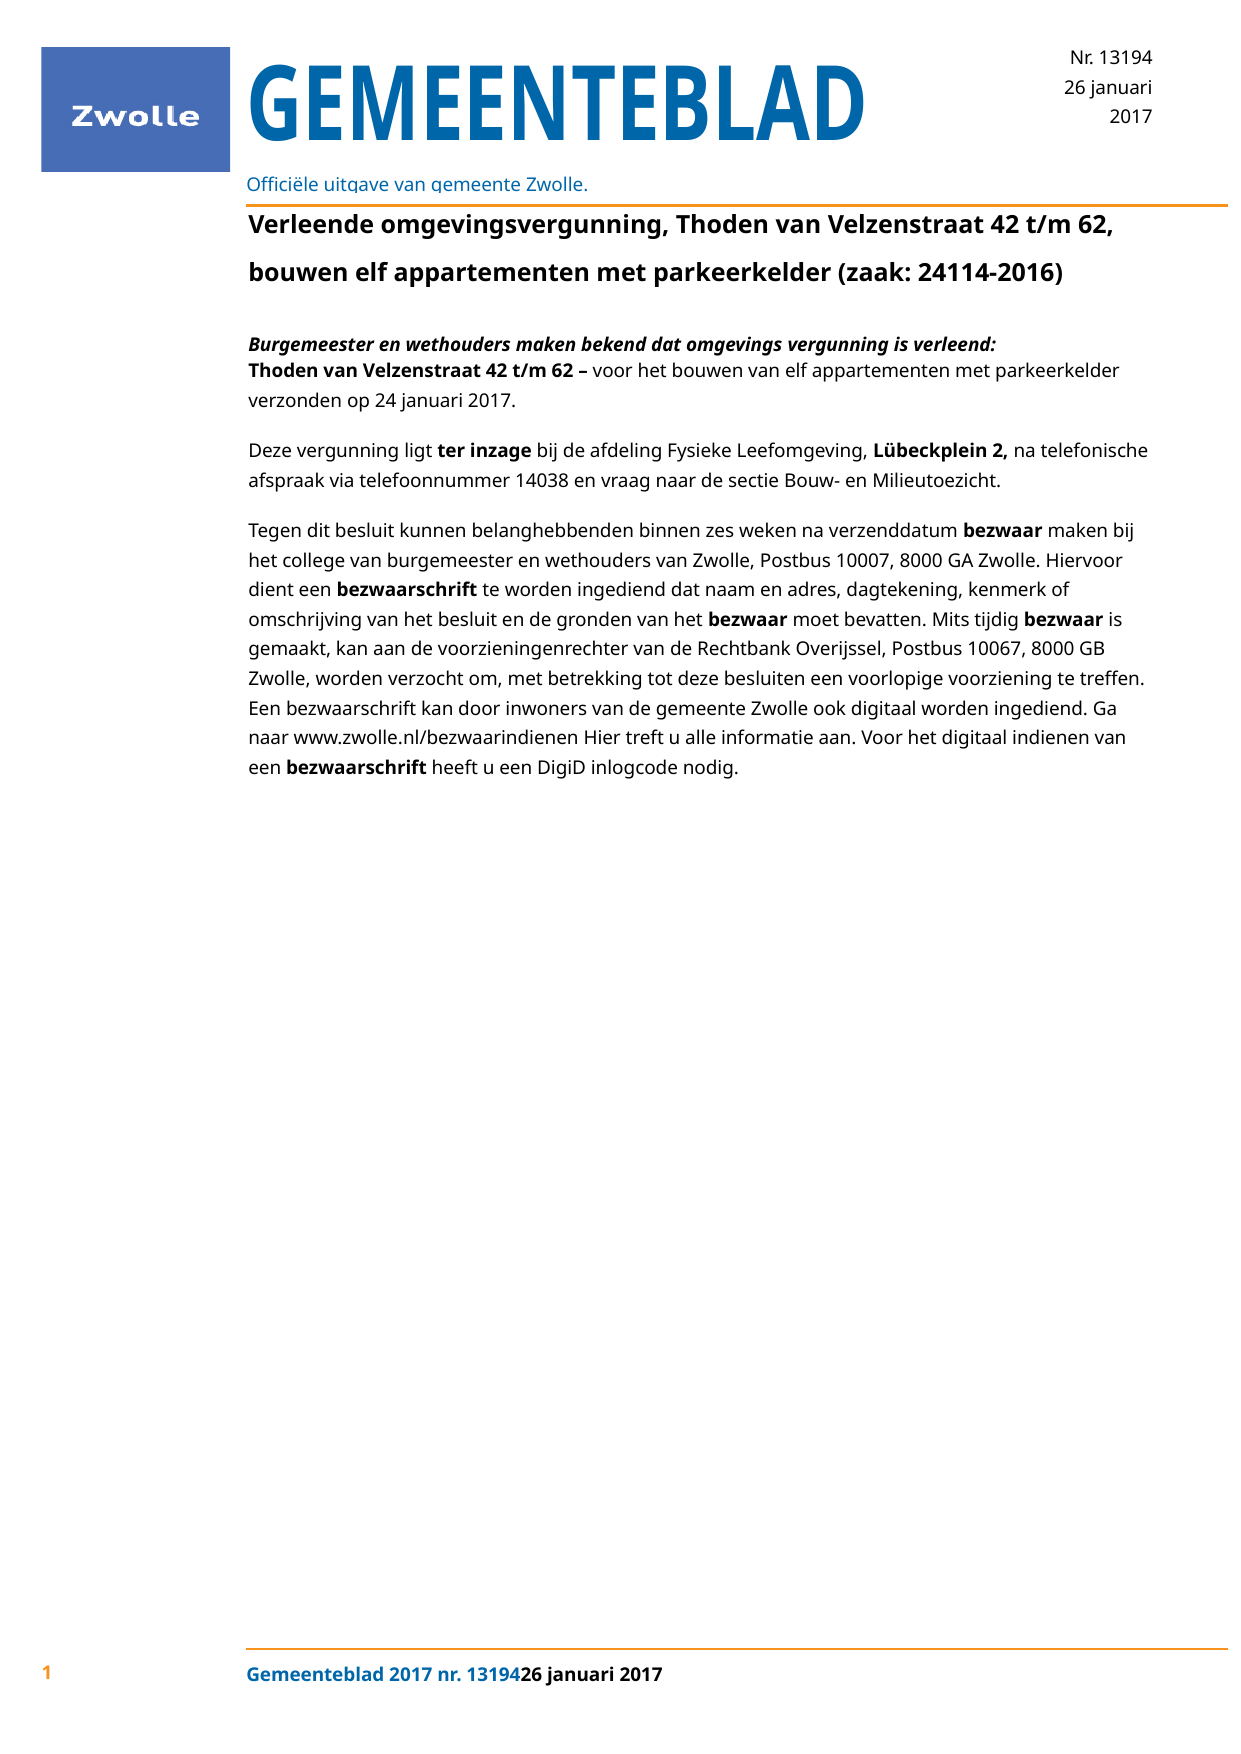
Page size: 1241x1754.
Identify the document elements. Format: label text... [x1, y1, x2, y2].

text Burgemeester en wethouders maken bekend dat omgevings vergunning is verleend: [248, 331, 1152, 357]
text Deze vergunning ligt ter inzage bij de afdeling Fysieke Leefomgeving, Lübeckplein 2, na telefonische afspraak via telefoonnummer 14038 en vraag naar de sectie Bouw- en Milieutoezicht. [248, 437, 1152, 492]
text Verleende omgevingsvergunning, Thoden van Velzenstraat 42 t/m 62, bouwen elf appartementen met parkeerkelder (zaak: 24114-2016) [248, 207, 1152, 288]
picture [41, 47, 231, 172]
text Tegen dit besluit kunnen belanghebbenden binnen zes weken na verzenddatum bezwaar maken bij het college van burgemeester en wethouders van Zwolle, Postbus 10007, 8000 GA Zwolle. Hiervoor dient een bezwaarschrift te worden ingediend dat naam en adres, dagtekening, kenmerk of omschrijving van het besluit en de gronden van het bezwaar moet bevatten. Mits tijdig bezwaar is gemaakt, kan aan de voorzieningenrechter van de Rechtbank Overijssel, Postbus 10067, 8000 GB Zwolle, worden verzocht om, met betrekking tot deze besluiten een voorlopige voorziening te treffen. Een bezwaarschrift kan door inwoners van de gemeente Zwolle ook digitaal worden ingediend. Ga naar www.zwolle.nl/bezwaarindienen Hier treft u alle informatie aan. Voor het digitaal indienen van een bezwaarschrift heeft u een DigiD inlogcode nodig. [248, 517, 1152, 779]
text Thoden van Velzenstraat 42 t/m 62 – voor het bouwen van elf appartementen met parkeerkelder verzonden op 24 januari 2017. [248, 357, 1152, 412]
